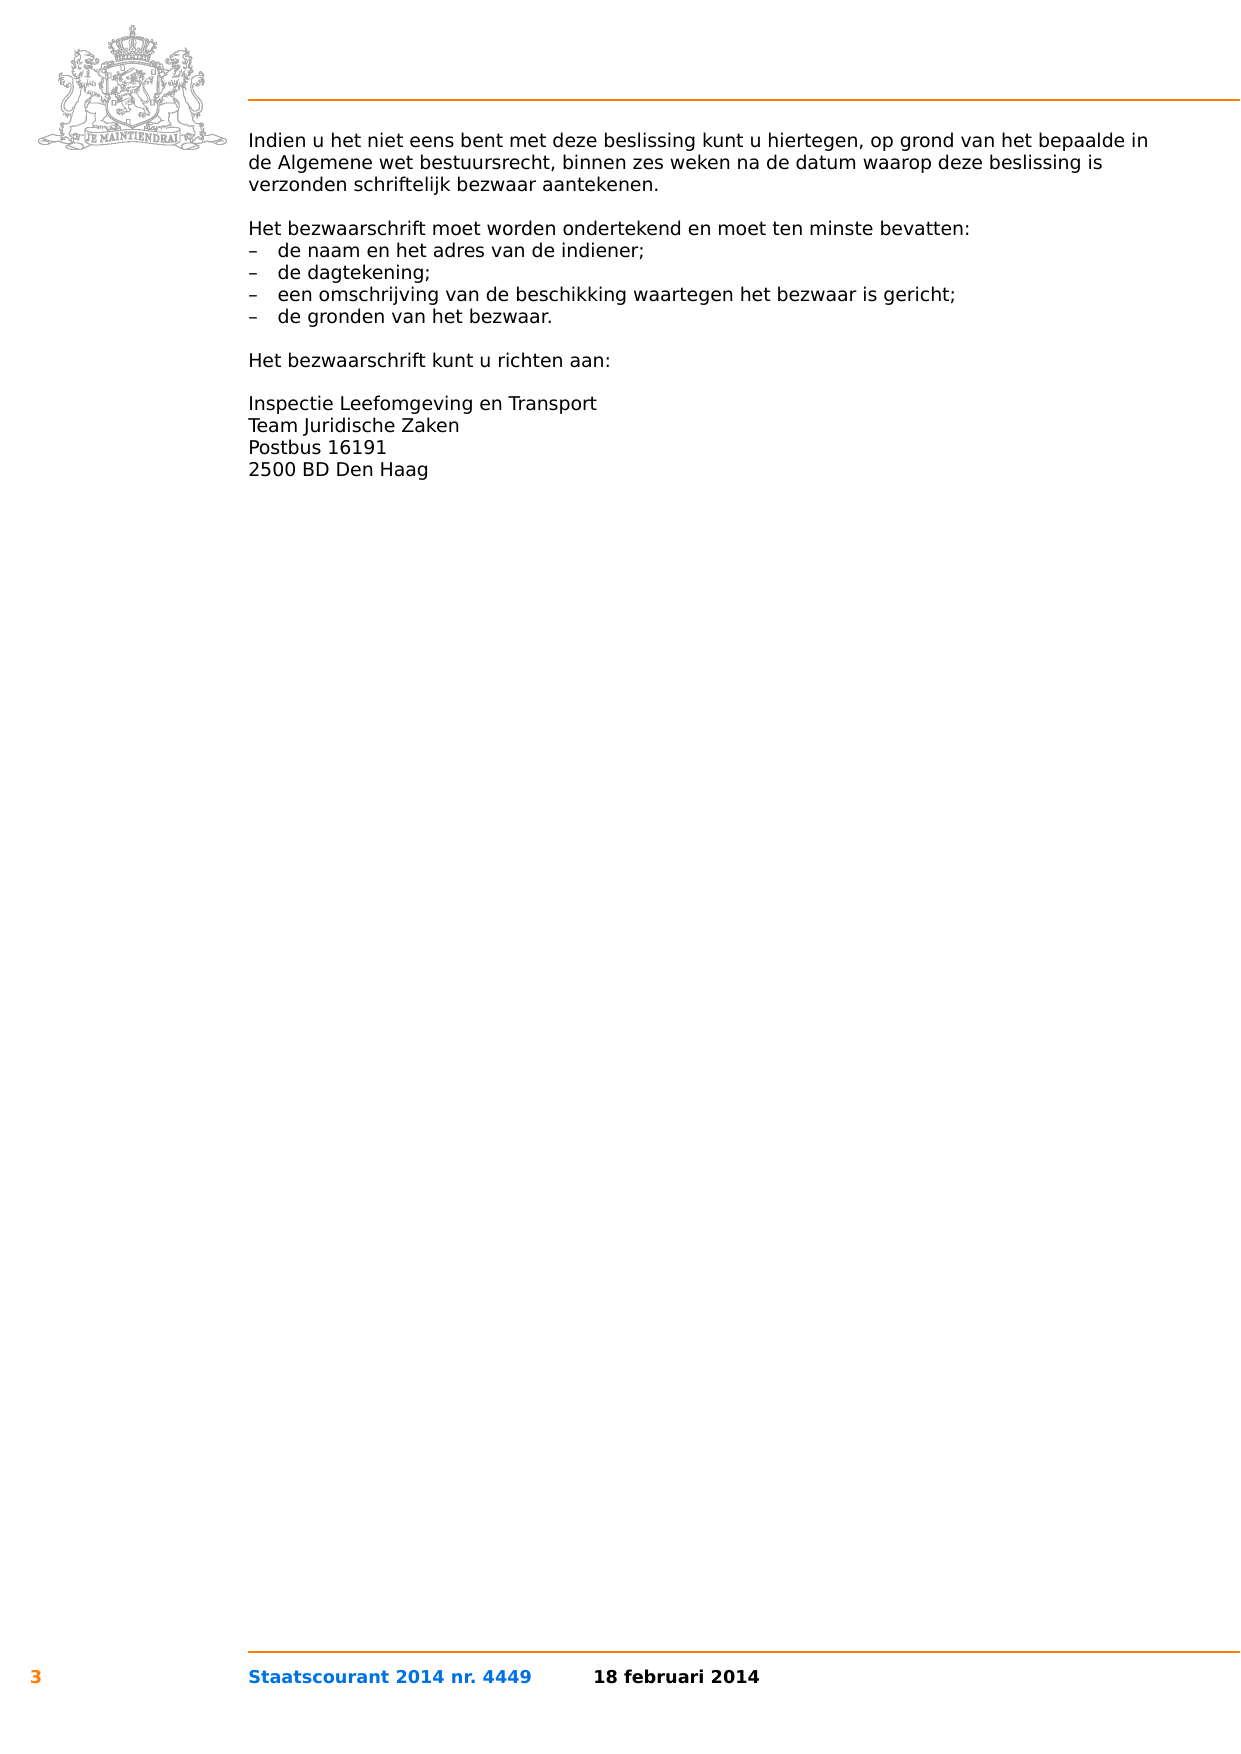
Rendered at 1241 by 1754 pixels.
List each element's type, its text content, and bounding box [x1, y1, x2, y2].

text Postbus 16191 [248, 437, 1163, 459]
text Inspectie Leefomgeving en Transport [248, 393, 1163, 415]
text – een omschrijving van de beschikking waartegen het bezwaar is gericht; [248, 284, 1163, 306]
text Indien u het niet eens bent met deze beslissing kunt u hiertegen, op grond van het bepaalde in de Algemene wet bestuursrecht, binnen zes weken na de datum waarop deze beslissing is verzonden schriftelijk bezwaar aantekenen. [248, 130, 1163, 196]
picture [38, 25, 227, 150]
text – de gronden van het bezwaar. [248, 306, 1163, 328]
text Het bezwaarschrift kunt u richten aan: [248, 349, 1163, 371]
text – de dagtekening; [248, 262, 1163, 284]
text 2500 BD Den Haag [248, 459, 1163, 481]
text – de naam en het adres van de indiener; [248, 240, 1163, 262]
text Team Juridische Zaken [248, 415, 1163, 437]
text Het bezwaarschrift moet worden ondertekend en moet ten minste bevatten: [248, 218, 1163, 240]
